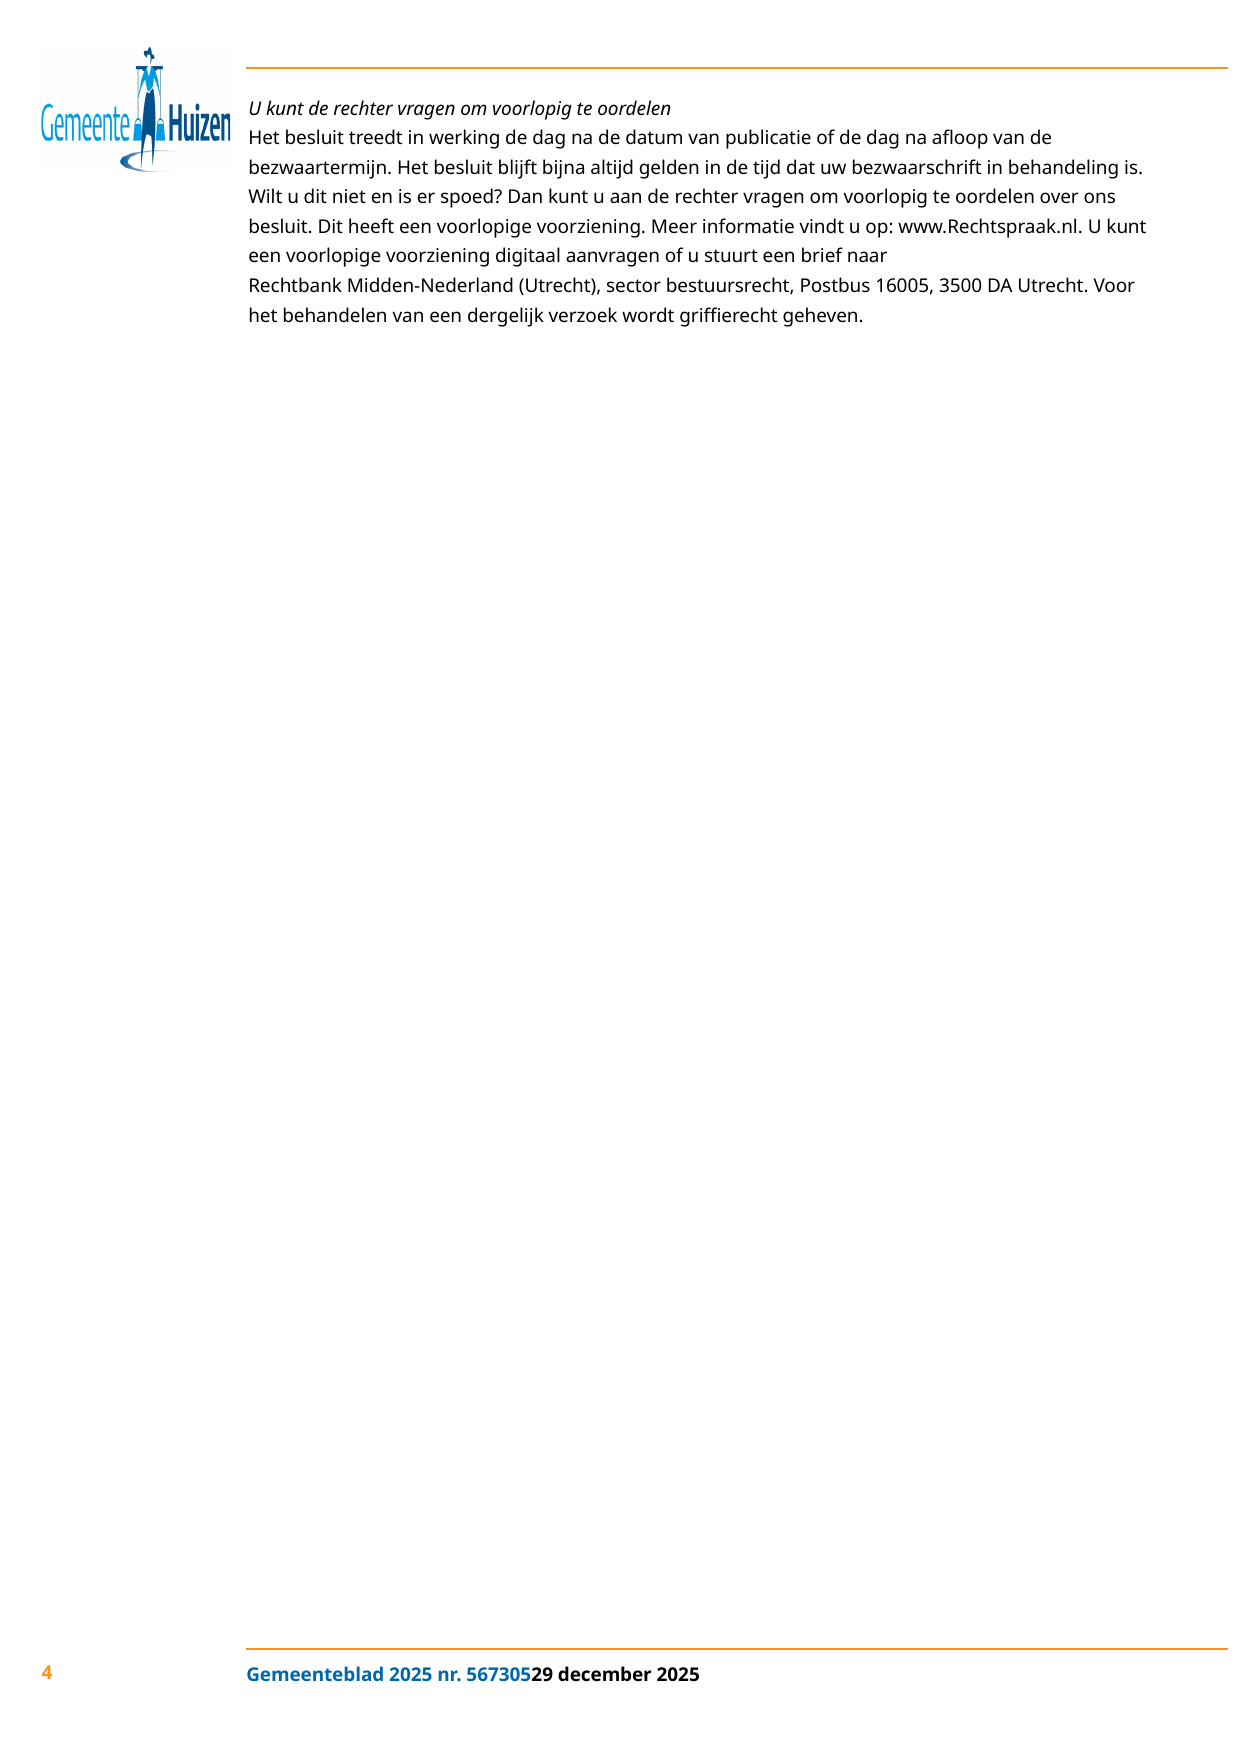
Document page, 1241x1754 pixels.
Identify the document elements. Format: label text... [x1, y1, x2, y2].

text Het besluit treedt in werking de dag na de datum van publicatie of de dag na afloop van de bezwaartermijn. Het besluit blijft bijna altijd gelden in de tijd dat uw bezwaarschrift in behandeling is. Wilt u dit niet en is er spoed? Dan kunt u aan de rechter vragen om voorlopig te oordelen over ons besluit. Dit heeft een voorlopige voorziening. Meer informatie vindt u op: www.Rechtspraak.nl. U kunt een voorlopige voorziening digitaal aanvragen of u stuurt een brief naar [248, 124, 1152, 268]
picture [41, 47, 231, 172]
text U kunt de rechter vragen om voorlopig te oordelen [248, 95, 1152, 121]
text Rechtbank Midden-Nederland (Utrecht), sector bestuursrecht, Postbus 16005, 3500 DA Utrecht. Voor het behandelen van een dergelijk verzoek wordt griffierecht geheven. [248, 272, 1152, 328]
